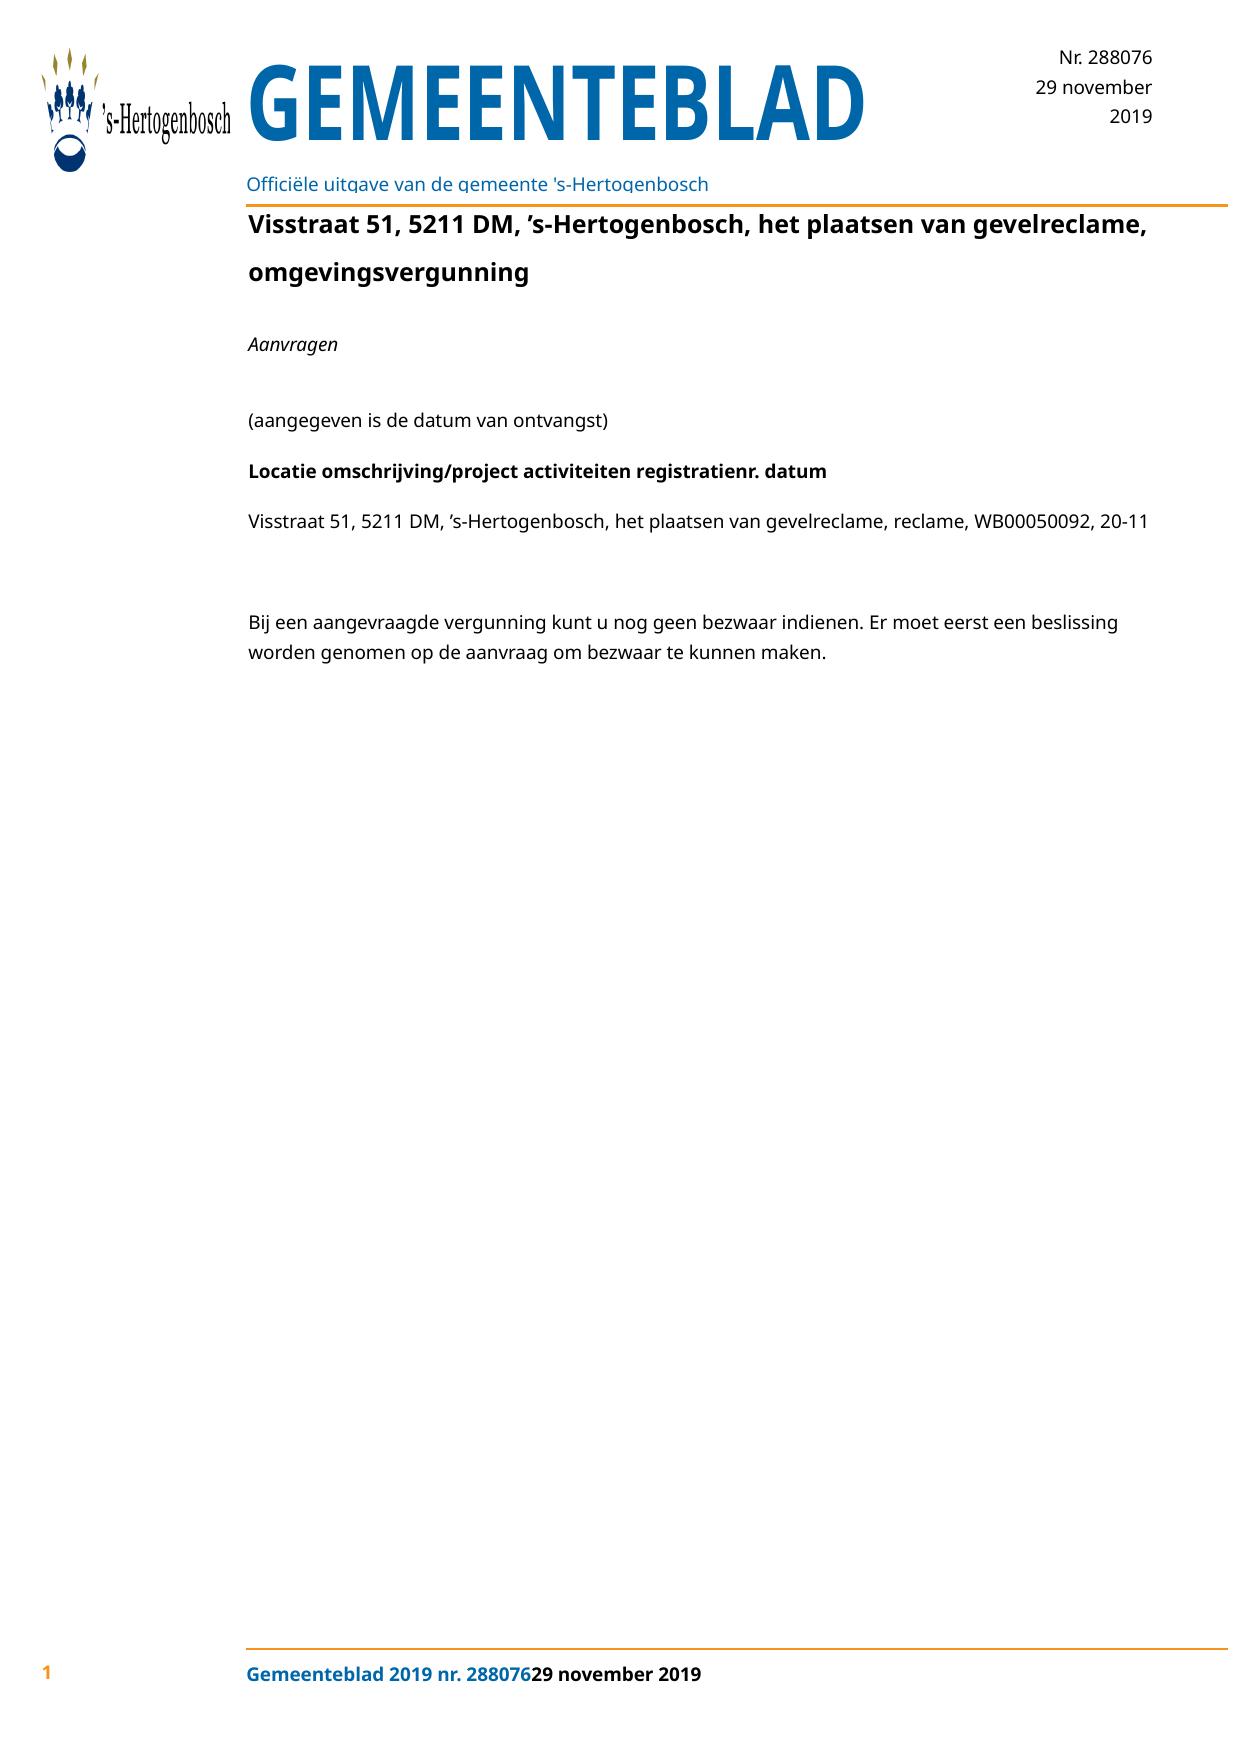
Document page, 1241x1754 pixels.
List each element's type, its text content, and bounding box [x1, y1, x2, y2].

text Visstraat 51, 5211 DM, ’s-Hertogenbosch, het plaatsen van gevelreclame, reclame, WB00050092, 20-11 [248, 508, 1152, 534]
picture [41, 47, 231, 172]
text Aanvragen [248, 331, 1152, 357]
text Locatie omschrijving/project activiteiten registratienr. datum [248, 458, 1152, 484]
text Visstraat 51, 5211 DM, ’s-Hertogenbosch, het plaatsen van gevelreclame, omgevingsvergunning [248, 207, 1152, 288]
text Bij een aangevraagde vergunning kunt u nog geen bezwaar indienen. Er moet eerst een beslissing worden genomen op de aanvraag om bezwaar te kunnen maken. [248, 609, 1152, 664]
text (aangegeven is de datum van ontvangst) [248, 408, 1152, 433]
